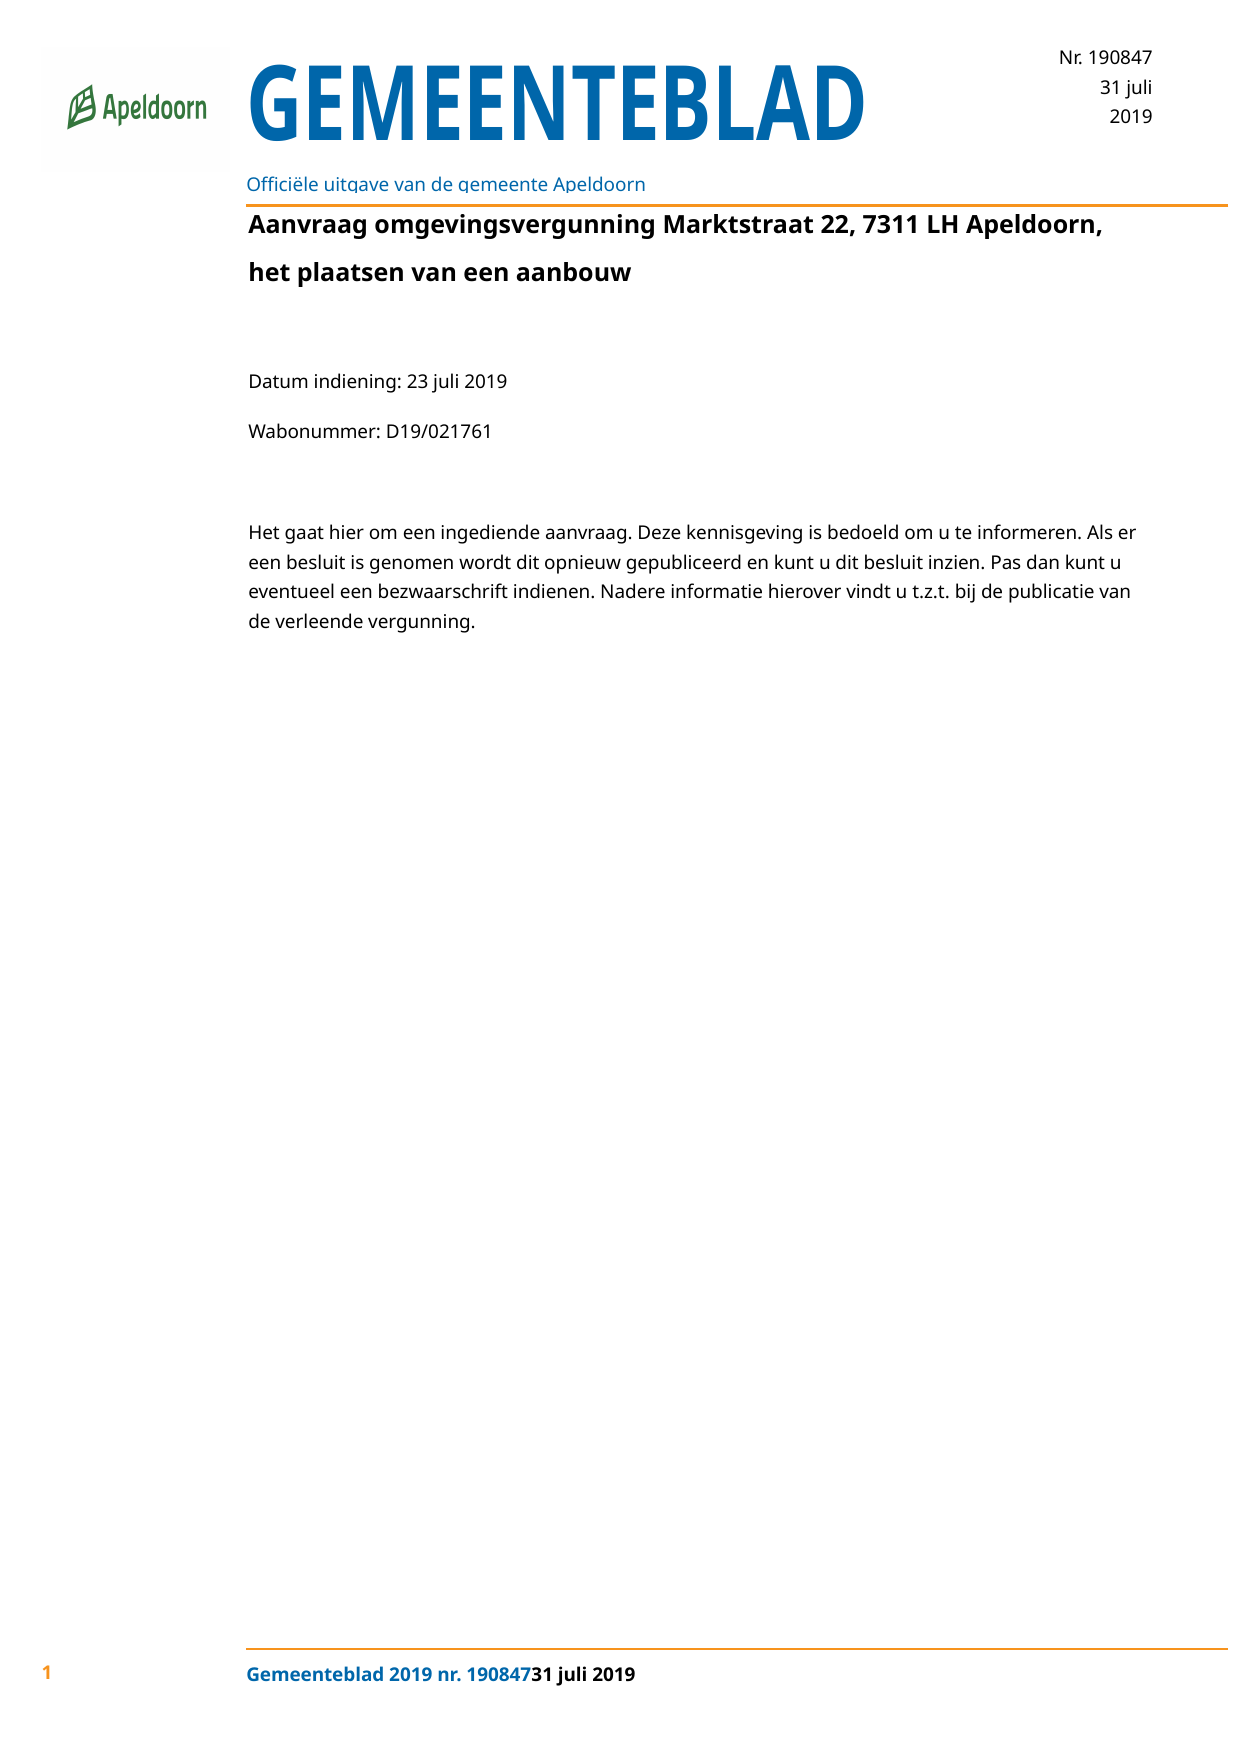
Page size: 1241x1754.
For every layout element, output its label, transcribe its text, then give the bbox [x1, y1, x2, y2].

text Datum indiening: 23 juli 2019 [248, 368, 1152, 394]
picture [41, 47, 231, 172]
text Het gaat hier om een ingediende aanvraag. Deze kennisgeving is bedoeld om u te informeren. Als er een besluit is genomen wordt dit opnieuw gepubliceerd en kunt u dit besluit inzien. Pas dan kunt u eventueel een bezwaarschrift indienen. Nadere informatie hierover vindt u t.z.t. bij de publicatie van de verleende vergunning. [248, 519, 1152, 634]
text Wabonummer: D19/021761 [248, 419, 1152, 444]
text Aanvraag omgevingsvergunning Marktstraat 22, 7311 LH Apeldoorn, het plaatsen van een aanbouw [248, 207, 1152, 288]
